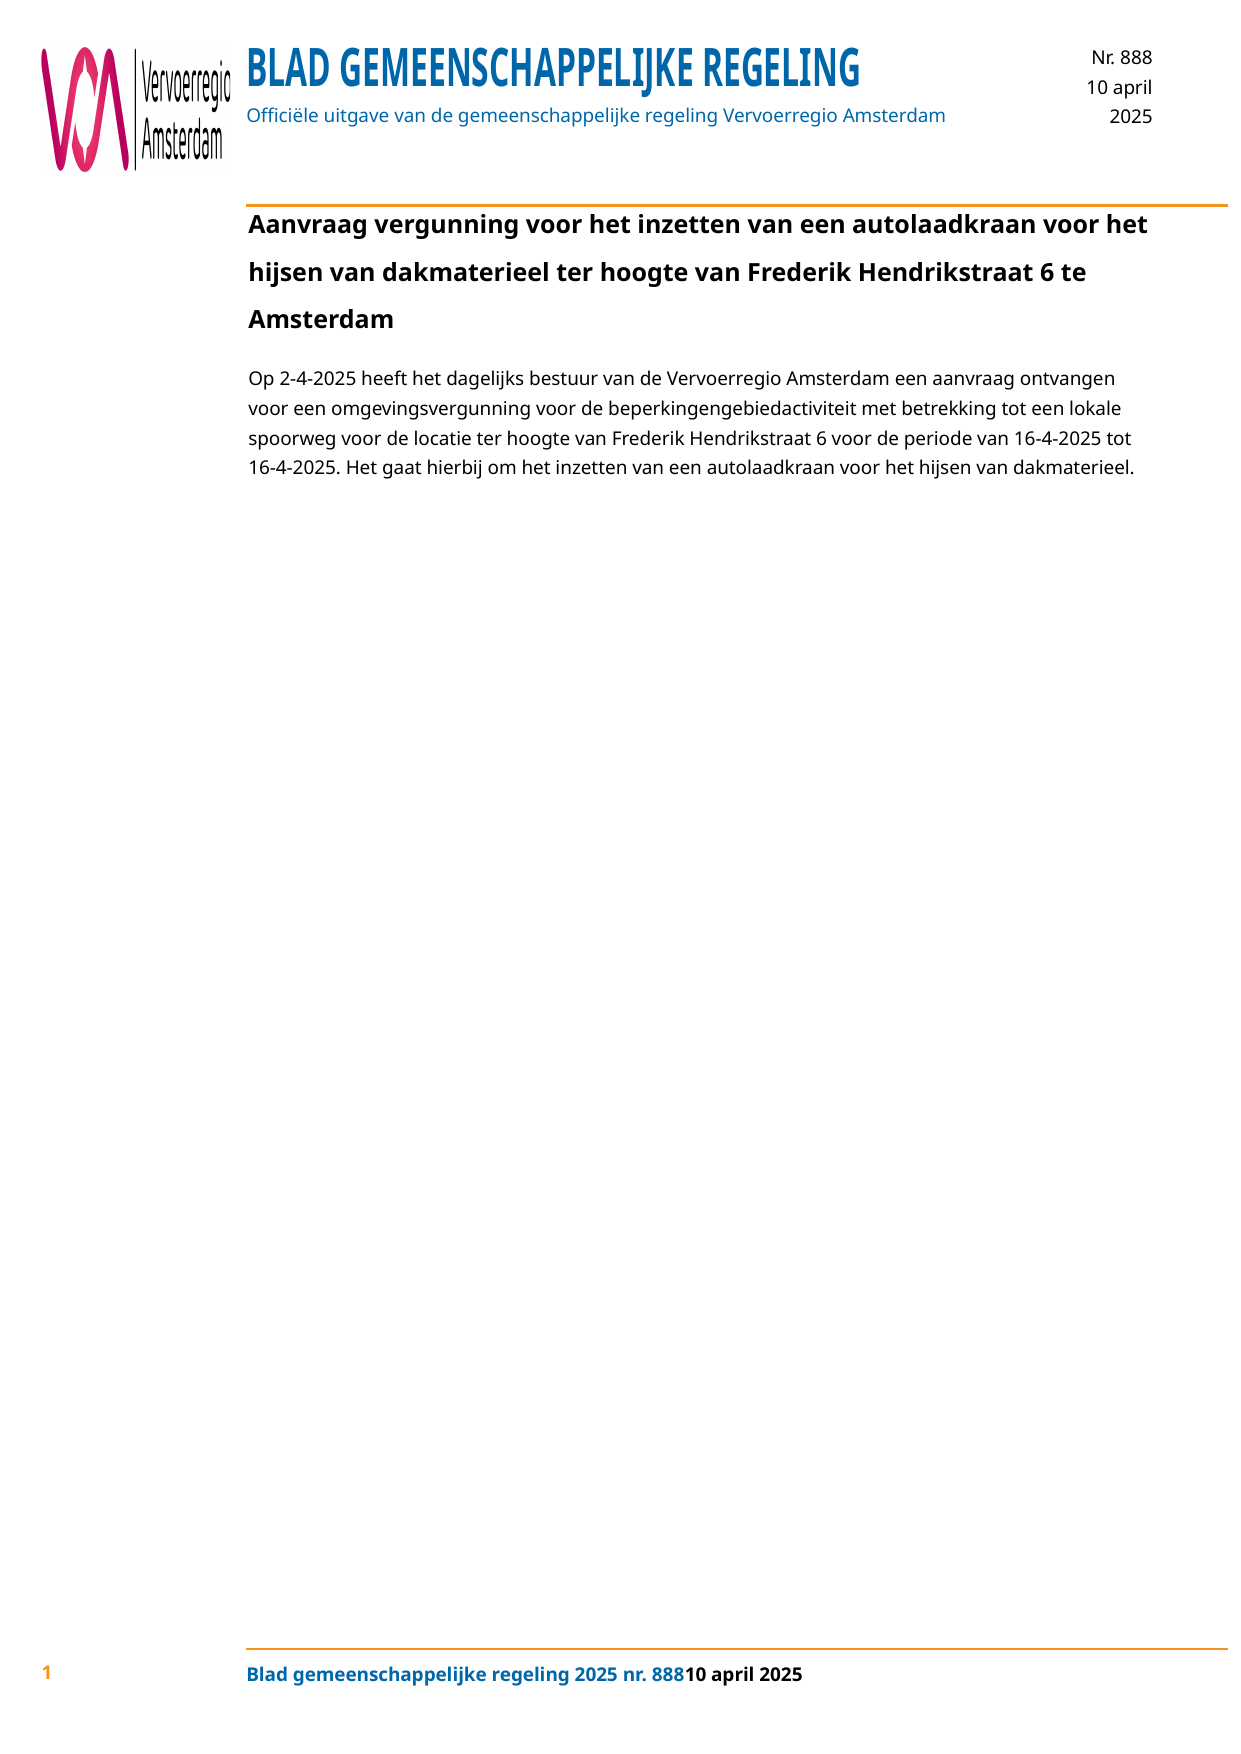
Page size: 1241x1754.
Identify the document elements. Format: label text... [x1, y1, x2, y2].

text Op 2-4-2025 heeft het dagelijks bestuur van de Vervoerregio Amsterdam een aanvraag ontvangen voor een omgevingsvergunning voor de beperkingengebiedactiviteit met betrekking tot een lokale spoorweg voor de locatie ter hoogte van Frederik Hendrikstraat 6 voor de periode van 16-4-2025 tot 16-4-2025. Het gaat hierbij om het inzetten van een autolaadkraan voor het hijsen van dakmaterieel. [248, 366, 1152, 480]
text Aanvraag vergunning voor het inzetten van een autolaadkraan voor het hijsen van dakmaterieel ter hoogte van Frederik Hendrikstraat 6 te Amsterdam [248, 207, 1152, 336]
picture [41, 47, 231, 172]
